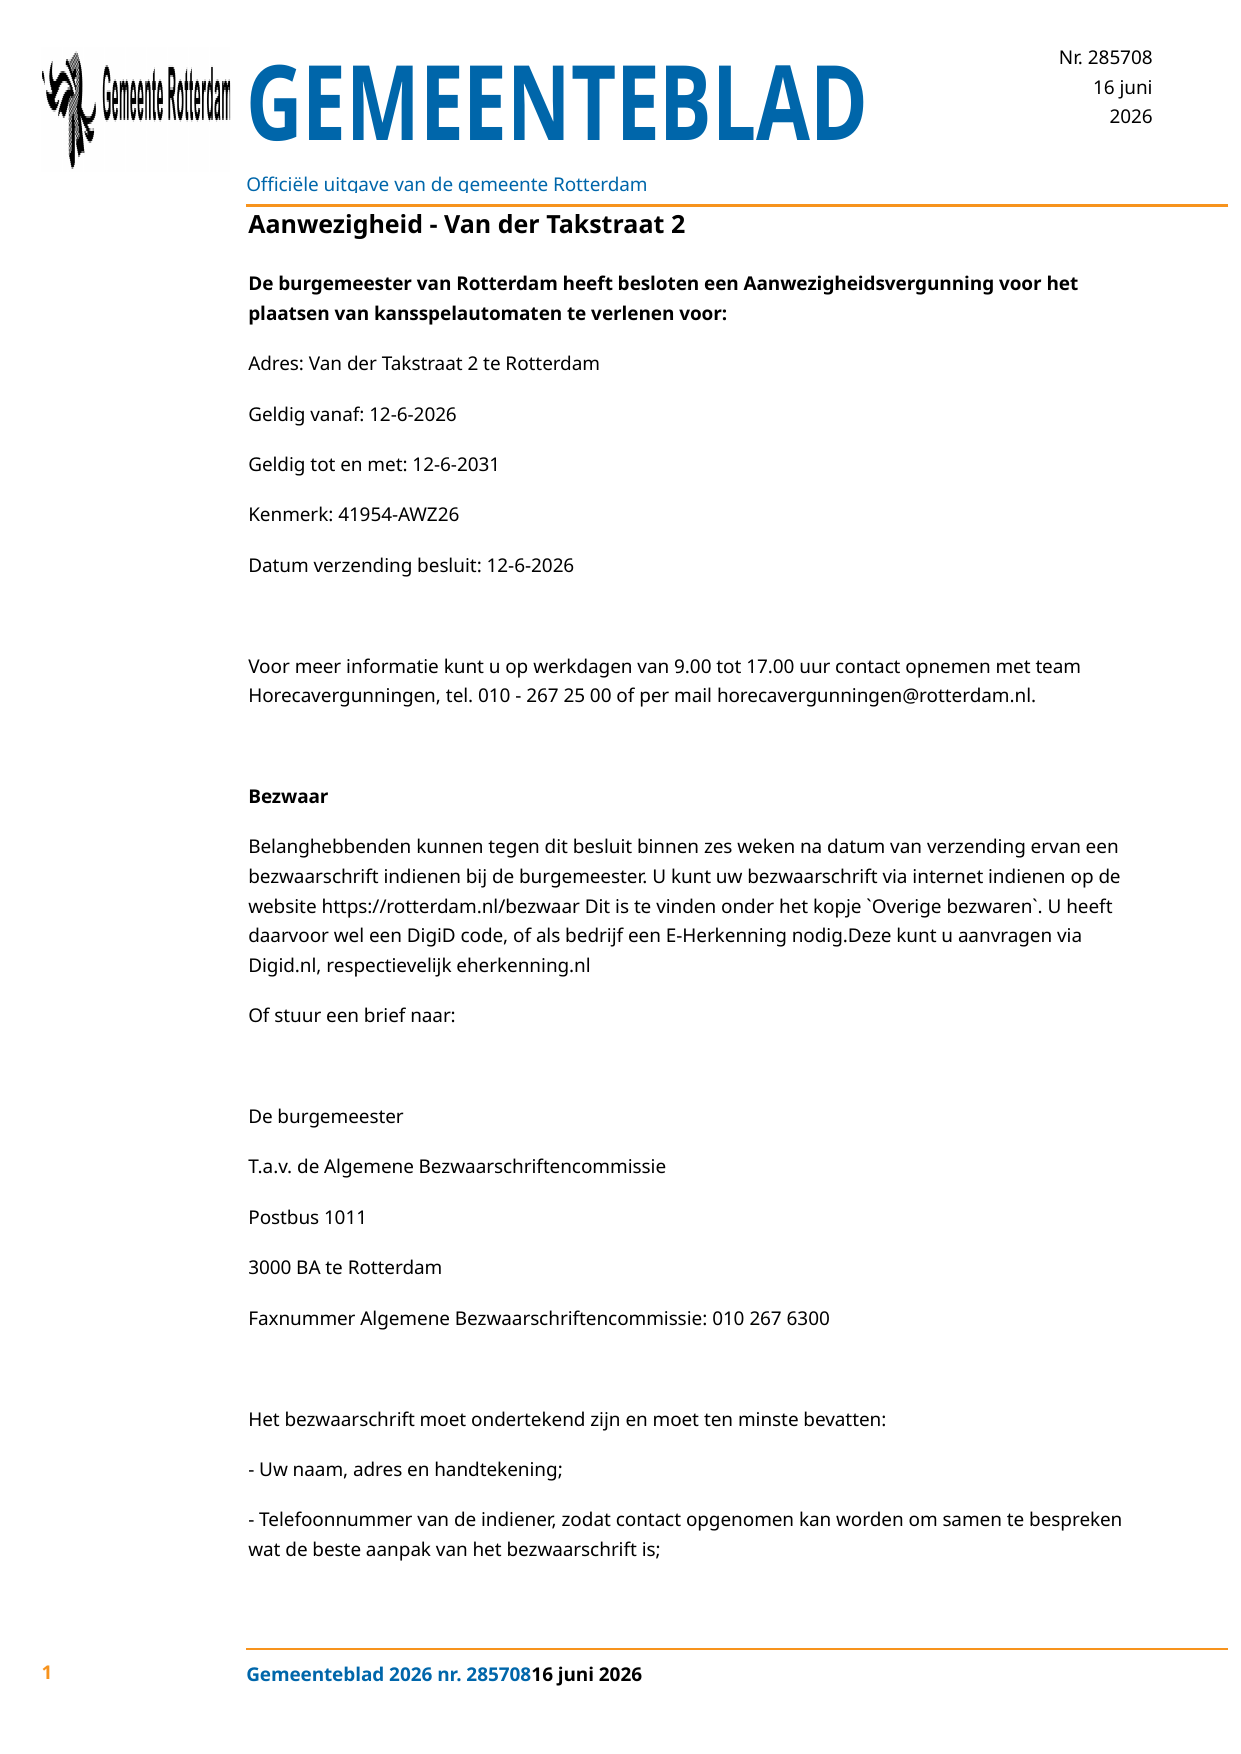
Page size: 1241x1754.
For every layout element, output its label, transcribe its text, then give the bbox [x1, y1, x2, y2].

text Bezwaar [248, 783, 1152, 809]
text De burgemeester van Rotterdam heeft besloten een Aanwezigheidsvergunning voor het plaatsen van kansspelautomaten te verlenen voor: [248, 270, 1152, 326]
text Postbus 1011 [248, 1204, 1152, 1230]
text Belanghebbenden kunnen tegen dit besluit binnen zes weken na datum van verzending ervan een bezwaarschrift indienen bij de burgemeester. U kunt uw bezwaarschrift via internet indienen op de website https://rotterdam.nl/bezwaar Dit is te vinden onder het kopje `Overige bezwaren`. U heeft daarvoor wel een DigiD code, of als bedrijf een E-Herkenning nodig.Deze kunt u aanvragen via Digid.nl, respectievelijk eherkenning.nl [248, 834, 1152, 978]
picture [41, 47, 231, 172]
text Het bezwaarschrift moet ondertekend zijn en moet ten minste bevatten: [248, 1406, 1152, 1431]
text Datum verzending besluit: 12-6-2026 [248, 552, 1152, 578]
text - Uw naam, adres en handtekening; [248, 1456, 1152, 1482]
text Of stuur een brief naar: [248, 1002, 1152, 1028]
text Kenmerk: 41954-AWZ26 [248, 502, 1152, 527]
text Geldig vanaf: 12-6-2026 [248, 401, 1152, 426]
text Faxnummer Algemene Bezwaarschriftencommissie: 010 267 6300 [248, 1305, 1152, 1331]
text - Telefoonnummer van de indiener, zodat contact opgenomen kan worden om samen te bespreken wat de beste aanpak van het bezwaarschrift is; [248, 1507, 1152, 1562]
text Geldig tot en met: 12-6-2031 [248, 451, 1152, 477]
text De burgemeester [248, 1103, 1152, 1129]
text T.a.v. de Algemene Bezwaarschriftencommissie [248, 1154, 1152, 1179]
text 3000 BA te Rotterdam [248, 1254, 1152, 1280]
text Voor meer informatie kunt u op werkdagen van 9.00 tot 17.00 uur contact opnemen met team Horecavergunningen, tel. 010 - 267 25 00 of per mail horecavergunningen@rotterdam.nl. [248, 653, 1152, 708]
text Adres: Van der Takstraat 2 te Rotterdam [248, 350, 1152, 376]
text Aanwezigheid - Van der Takstraat 2 [248, 207, 1152, 241]
